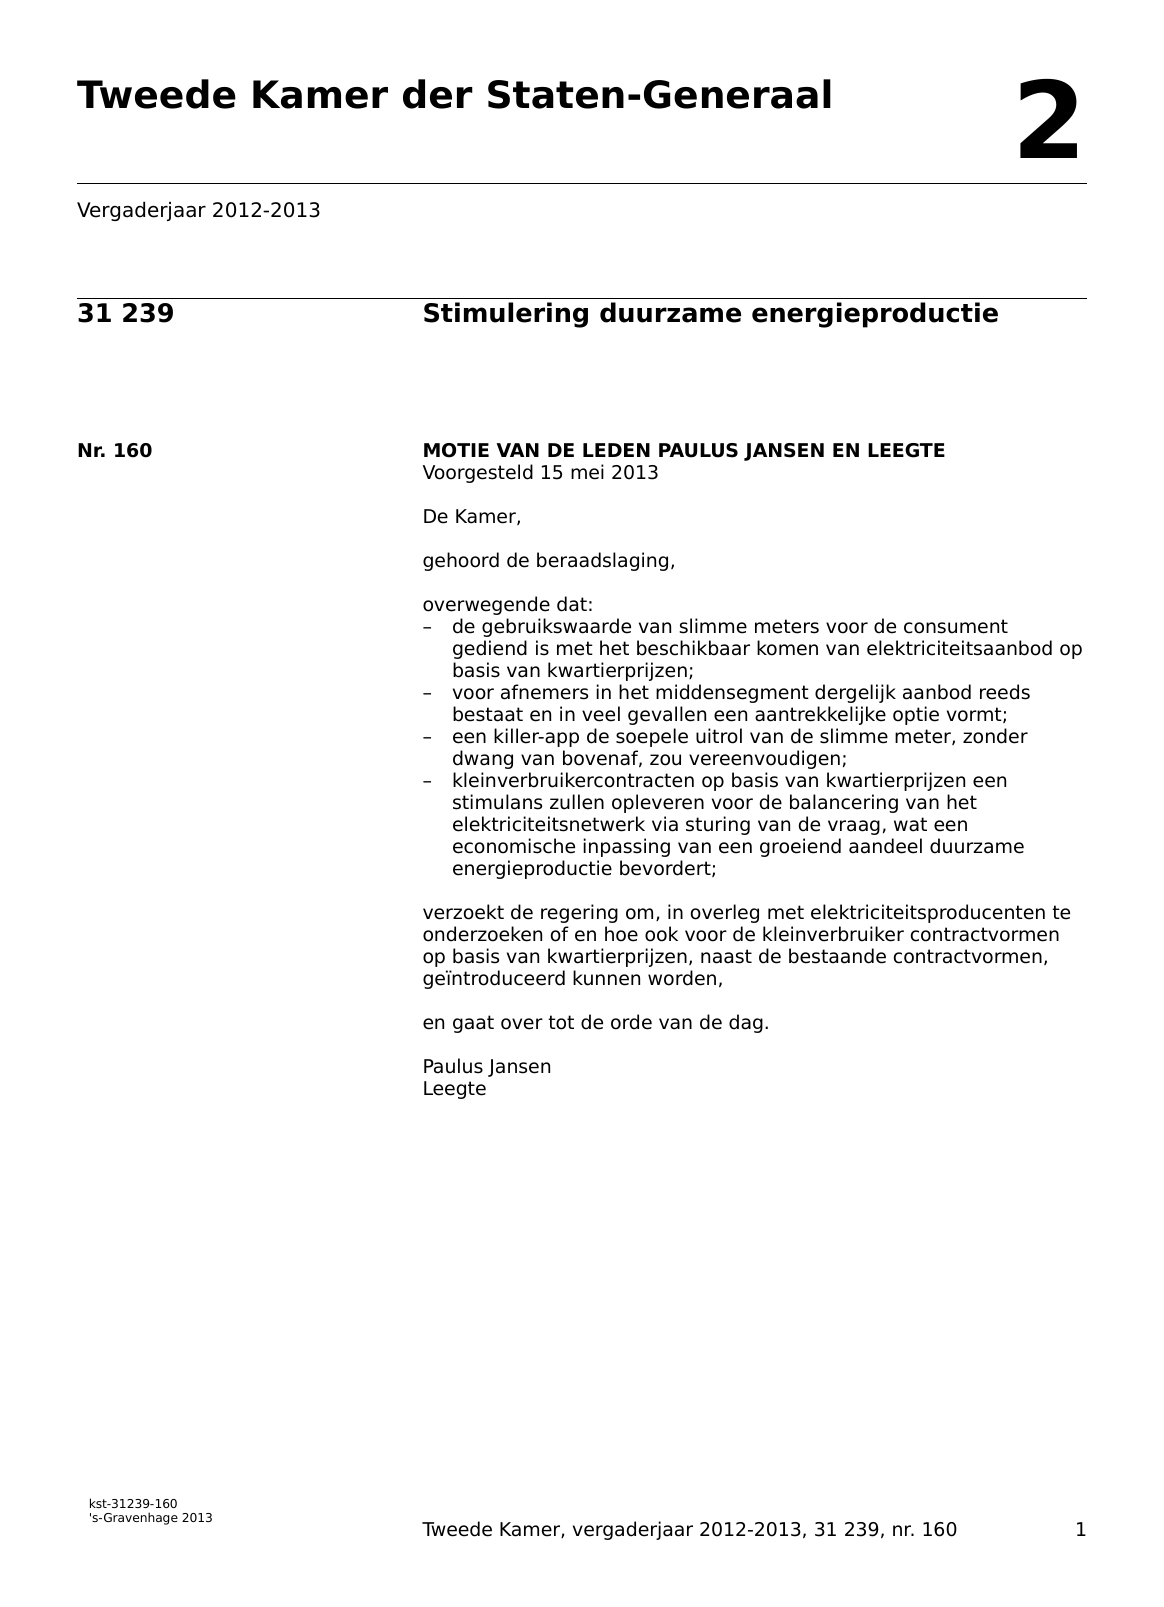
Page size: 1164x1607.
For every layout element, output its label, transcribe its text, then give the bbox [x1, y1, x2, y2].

text Paulus Jansen [422, 1056, 1087, 1078]
text Voorgesteld 15 mei 2013 [422, 462, 1087, 484]
text verzoekt de regering om, in overleg met elektriciteitsproducenten te onderzoeken of en hoe ook voor de kleinverbruiker contractvormen op basis van kwartierprijzen, naast de bestaande contractvormen, geïntroduceerd kunnen worden, [422, 902, 1087, 990]
text – kleinverbruikercontracten op basis van kwartierprijzen een stimulans zullen opleveren voor de balancering van het elektriciteitsnetwerk via sturing van de vraag, wat een economische inpassing van een groeiend aandeel duurzame energieproductie bevordert; [422, 770, 1087, 880]
text – de gebruikswaarde van slimme meters voor de consument gediend is met het beschikbaar komen van elektriciteitsaanbod op basis van kwartierprijzen; [422, 616, 1087, 682]
text overwegende dat: [422, 594, 1087, 616]
text – voor afnemers in het middensegment dergelijk aanbod reeds bestaat en in veel gevallen een aantrekkelijke optie vormt; [422, 682, 1087, 726]
text kst-31239-160 [88, 1497, 323, 1511]
text De Kamer, [422, 506, 1087, 528]
table_header 2 [886, 59, 1087, 183]
subtitle 31 239 Stimulering duurzame energieproductie [77, 299, 1087, 329]
text gehoord de beraadslaging, [422, 550, 1087, 572]
table_header Tweede Kamer der Staten-Generaal [77, 59, 886, 183]
text Leegte [422, 1078, 1087, 1100]
subtitle Nr. 160 MOTIE VAN DE LEDEN PAULUS JANSEN EN LEEGTE [77, 440, 1087, 462]
text en gaat over tot de orde van de dag. [422, 1012, 1087, 1034]
table_cell Vergaderjaar 2012-2013 [77, 184, 1087, 298]
text 's-Gravenhage 2013 [88, 1511, 323, 1525]
text – een killer-app de soepele uitrol van de slimme meter, zonder dwang van bovenaf, zou vereenvoudigen; [422, 726, 1087, 770]
